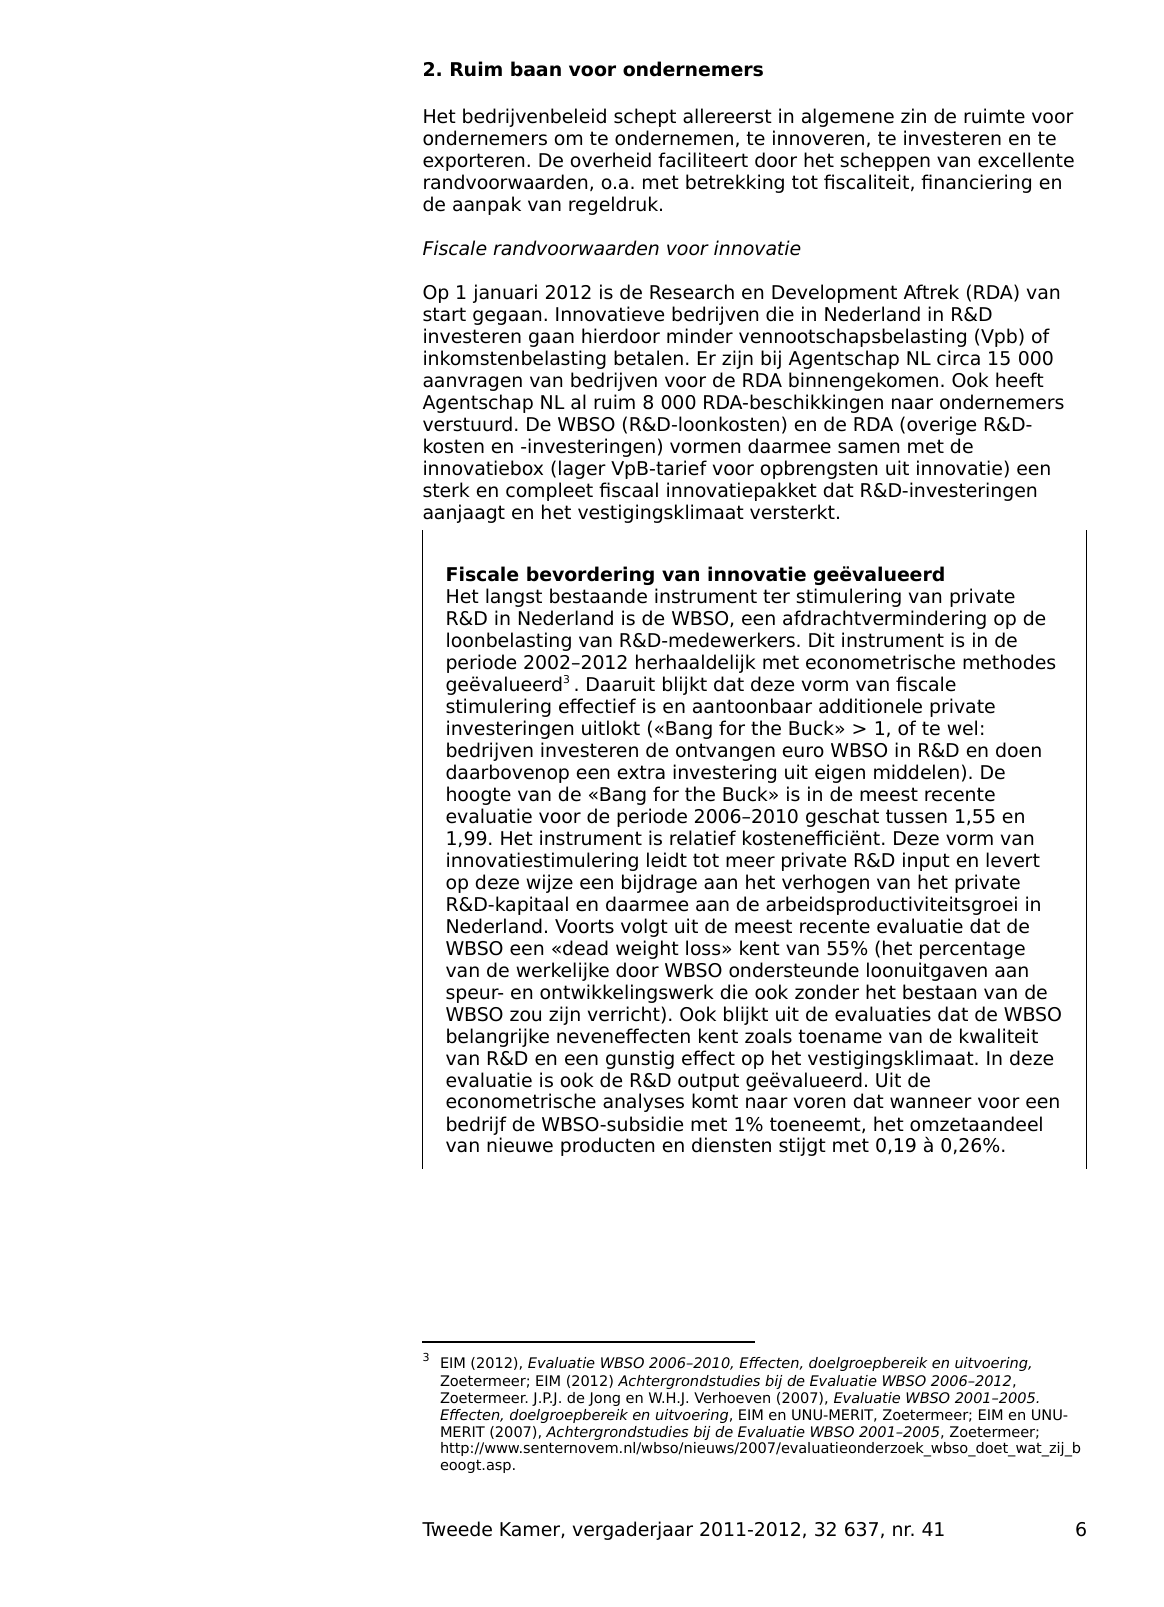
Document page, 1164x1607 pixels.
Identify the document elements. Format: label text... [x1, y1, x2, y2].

text Het bedrijvenbeleid schept allereerst in algemene zin de ruimte voor ondernemers om te ondernemen, te innoveren, te investeren en te exporteren. De overheid faciliteert door het scheppen van excellente randvoorwaarden, o.a. met betrekking tot fiscaliteit, financiering en de aanpak van regeldruk. [422, 106, 1087, 216]
table_header Fiscale bevordering van innovatie geëvalueerd Het langst bestaande instrument ter stimulering van private R&D in Nederland is de WBSO, een afdrachtvermindering op de loonbelasting van R&D-medewerkers. Dit instrument is in de periode 2002–2012 herhaaldelijk met econometrische methodes geëvalueerd. Daaruit blijkt dat deze vorm van fiscale stimulering effectief is en aantoonbaar additionele private investeringen uitlokt («Bang for the Buck» > 1, of te wel: bedrijven investeren de ontvangen euro WBSO in R&D en doen daarbovenop een extra investering uit eigen middelen). De hoogte van de «Bang for the Buck» is in de meest recente evaluatie voor de periode 2006–2010 geschat tussen 1,55 en 1,99. Het instrument is relatief kostenefficiënt. Deze vorm van innovatiestimulering leidt tot meer private R&D input en levert op deze wijze een bijdrage aan het verhogen van het private R&D-kapitaal en daarmee aan de arbeidsproductiviteitsgroei in Nederland. Voorts volgt uit de meest recente evaluatie dat de WBSO een «dead weight loss» kent van 55% (het percentage van de werkelijke door WBSO ondersteunde loonuitgaven aan speur- en ontwikkelingswerk die ook zonder het bestaan van de WBSO zou zijn verricht). Ook blijkt uit de evaluaties dat de WBSO belangrijke neveneffecten kent zoals toename van de kwaliteit van R&D en een gunstig effect op het vestigingsklimaat. In deze evaluatie is ook de R&D output geëvalueerd. Uit de econometrische analyses komt naar voren dat wanneer voor een bedrijf de WBSO-subsidie met 1% toeneemt, het omzetaandeel van nieuwe producten en diensten stijgt met 0,19 à 0,26%. [423, 530, 1086, 1169]
text Op 1 januari 2012 is de Research en Development Aftrek (RDA) van start gegaan. Innovatieve bedrijven die in Nederland in R&D investeren gaan hierdoor minder vennootschapsbelasting (Vpb) of inkomstenbelasting betalen. Er zijn bij Agentschap NL circa 15 000 aanvragen van bedrijven voor de RDA binnengekomen. Ook heeft Agentschap NL al ruim 8 000 RDA-beschikkingen naar ondernemers verstuurd. De WBSO (R&D-loonkosten) en de RDA (overige R&D-kosten en -investeringen) vormen daarmee samen met de innovatiebox (lager VpB-tarief voor opbrengsten uit innovatie) een sterk en compleet fiscaal innovatiepakket dat R&D-investeringen aanjaagt en het vestigingsklimaat versterkt. [422, 282, 1087, 524]
subtitle 2. Ruim baan voor ondernemers [422, 59, 1087, 81]
subtitle Fiscale randvoorwaarden voor innovatie [422, 238, 1087, 260]
